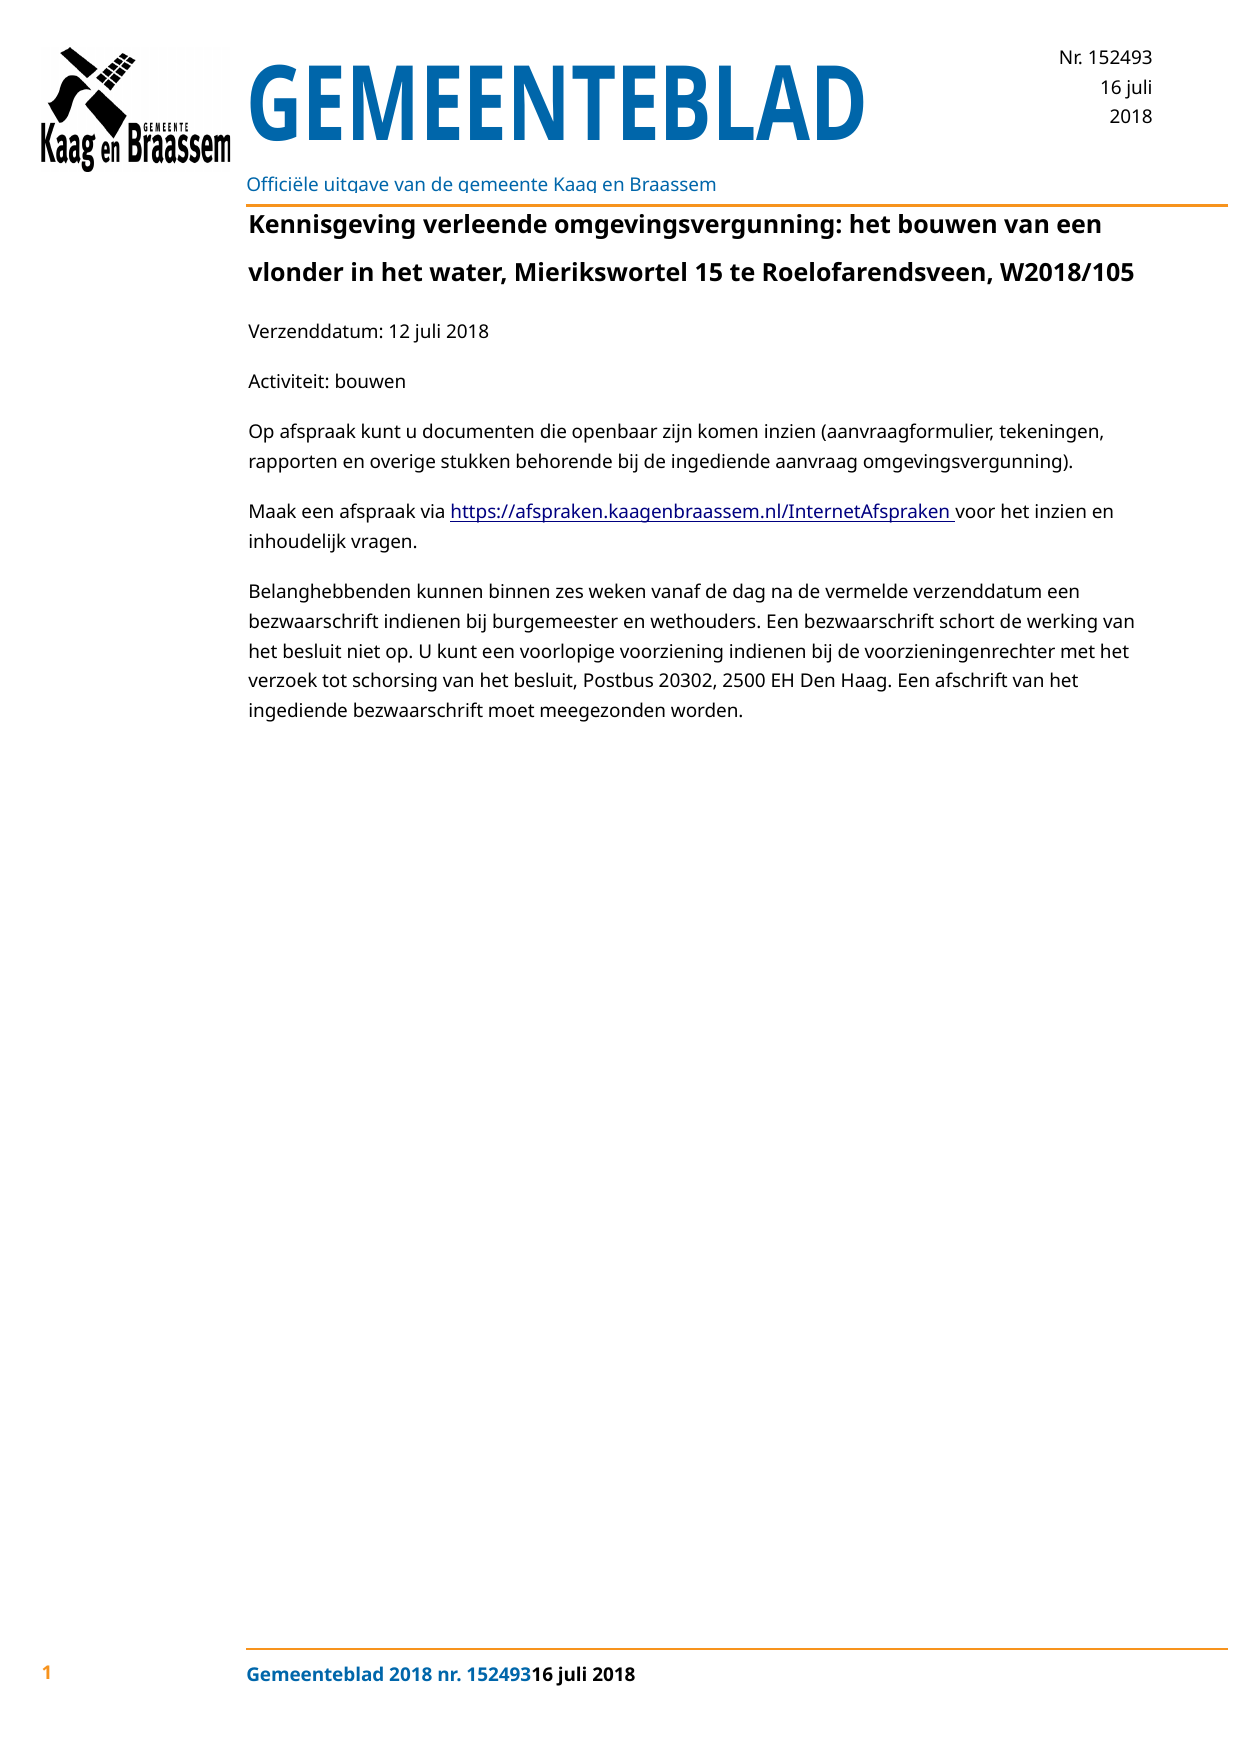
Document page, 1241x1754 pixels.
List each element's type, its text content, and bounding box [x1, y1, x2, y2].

text Verzenddatum: 12 juli 2018 [248, 318, 1152, 344]
text Maak een afspraak via https://afspraken.kaagenbraassem.nl/InternetAfspraken voor het inzien en inhoudelijk vragen. [248, 499, 1152, 554]
text Belanghebbenden kunnen binnen zes weken vanaf de dag na de vermelde verzenddatum een bezwaarschrift indienen bij burgemeester en wethouders. Een bezwaarschrift schort de werking van het besluit niet op. U kunt een voorlopige voorziening indienen bij de voorzieningenrechter met het verzoek tot schorsing van het besluit, Postbus 20302, 2500 EH Den Haag. Een afschrift van het ingediende bezwaarschrift moet meegezonden worden. [248, 579, 1152, 723]
text Activiteit: bouwen [248, 368, 1152, 394]
text Op afspraak kunt u documenten die openbaar zijn komen inzien (aanvraagformulier, tekeningen, rapporten en overige stukken behorende bij de ingediende aanvraag omgevingsvergunning). [248, 419, 1152, 474]
picture [41, 47, 231, 172]
text Kennisgeving verleende omgevingsvergunning: het bouwen van een vlonder in het water, Mierikswortel 15 te Roelofarendsveen, W2018/105 [248, 207, 1152, 288]
